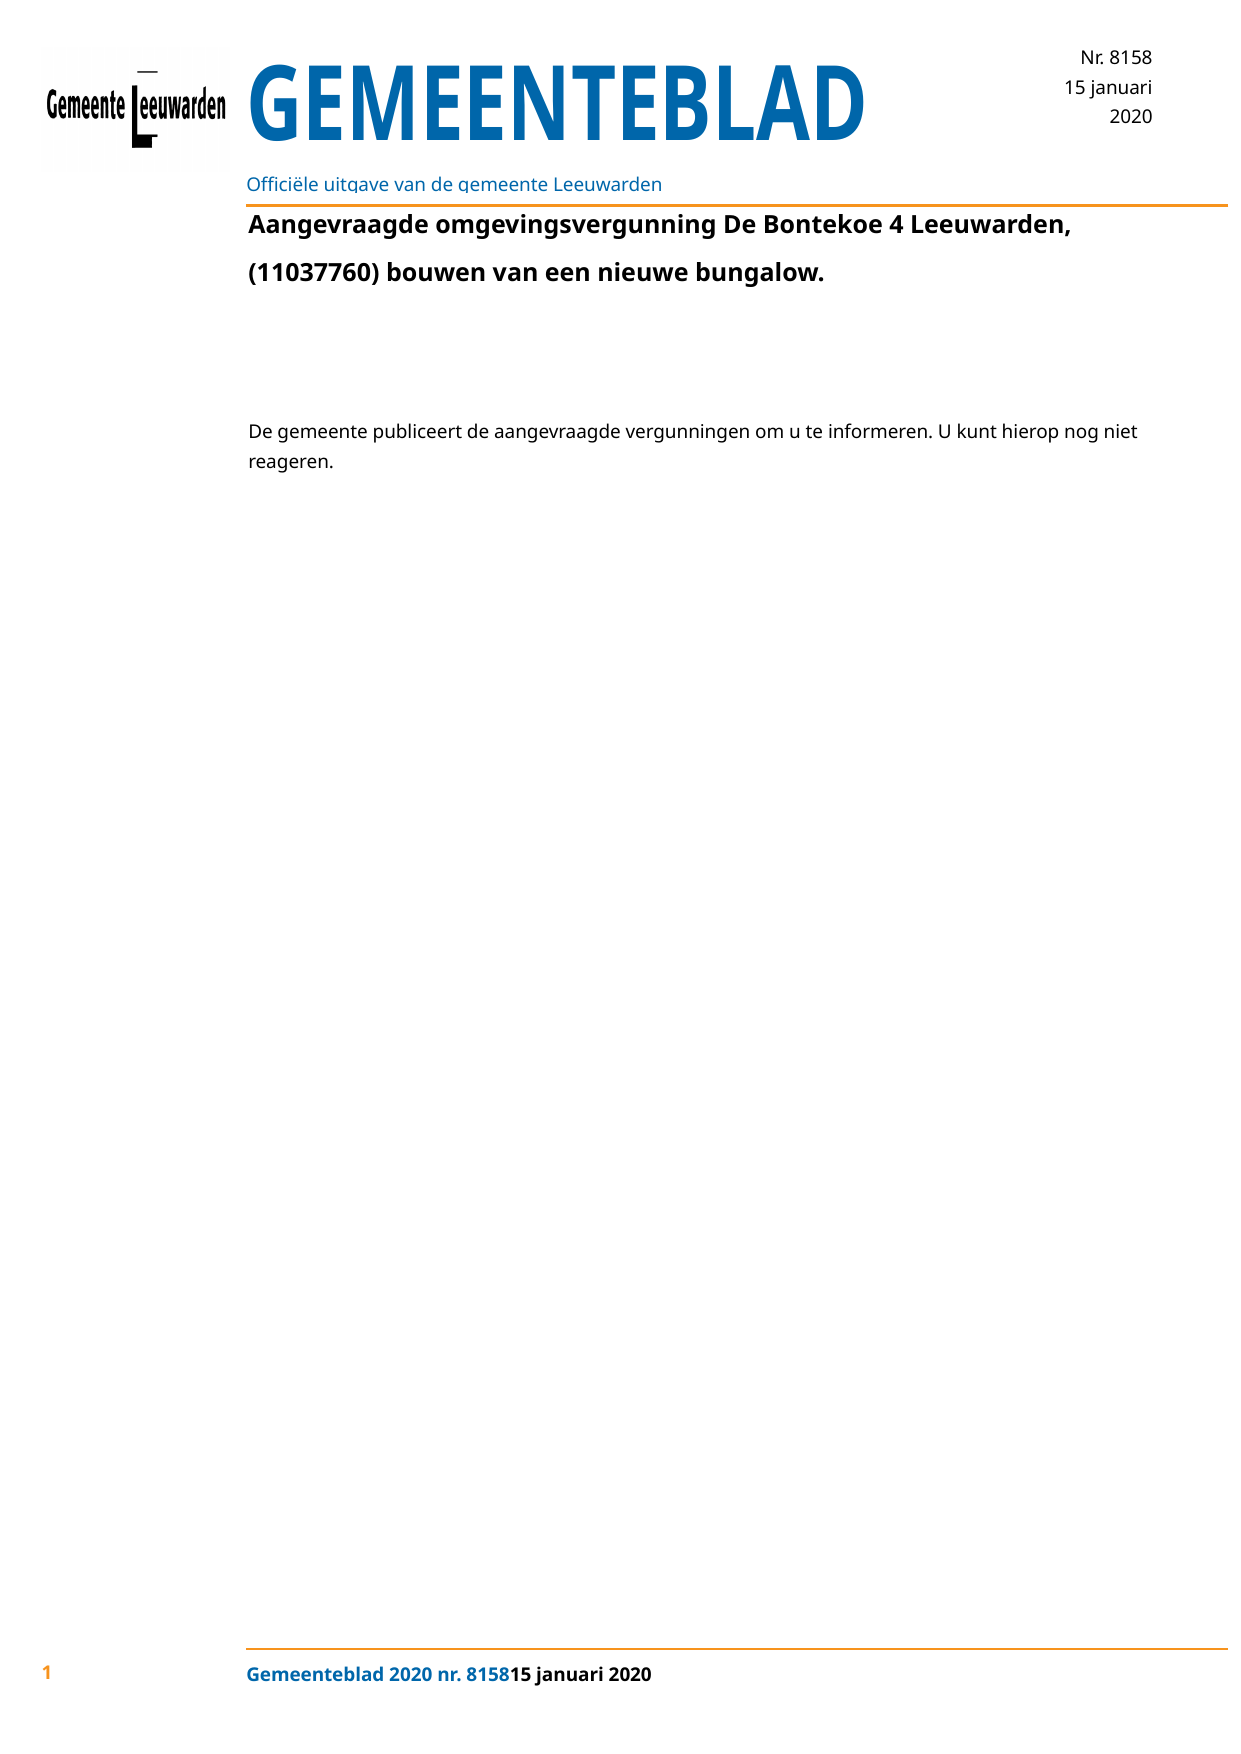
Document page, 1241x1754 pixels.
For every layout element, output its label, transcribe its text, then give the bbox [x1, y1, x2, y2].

text Aangevraagde omgevingsvergunning De Bontekoe 4 Leeuwarden, (11037760) bouwen van een nieuwe bungalow. [248, 207, 1152, 288]
picture [41, 47, 231, 172]
text De gemeente publiceert de aangevraagde vergunningen om u te informeren. U kunt hierop nog niet reageren. [248, 419, 1152, 474]
